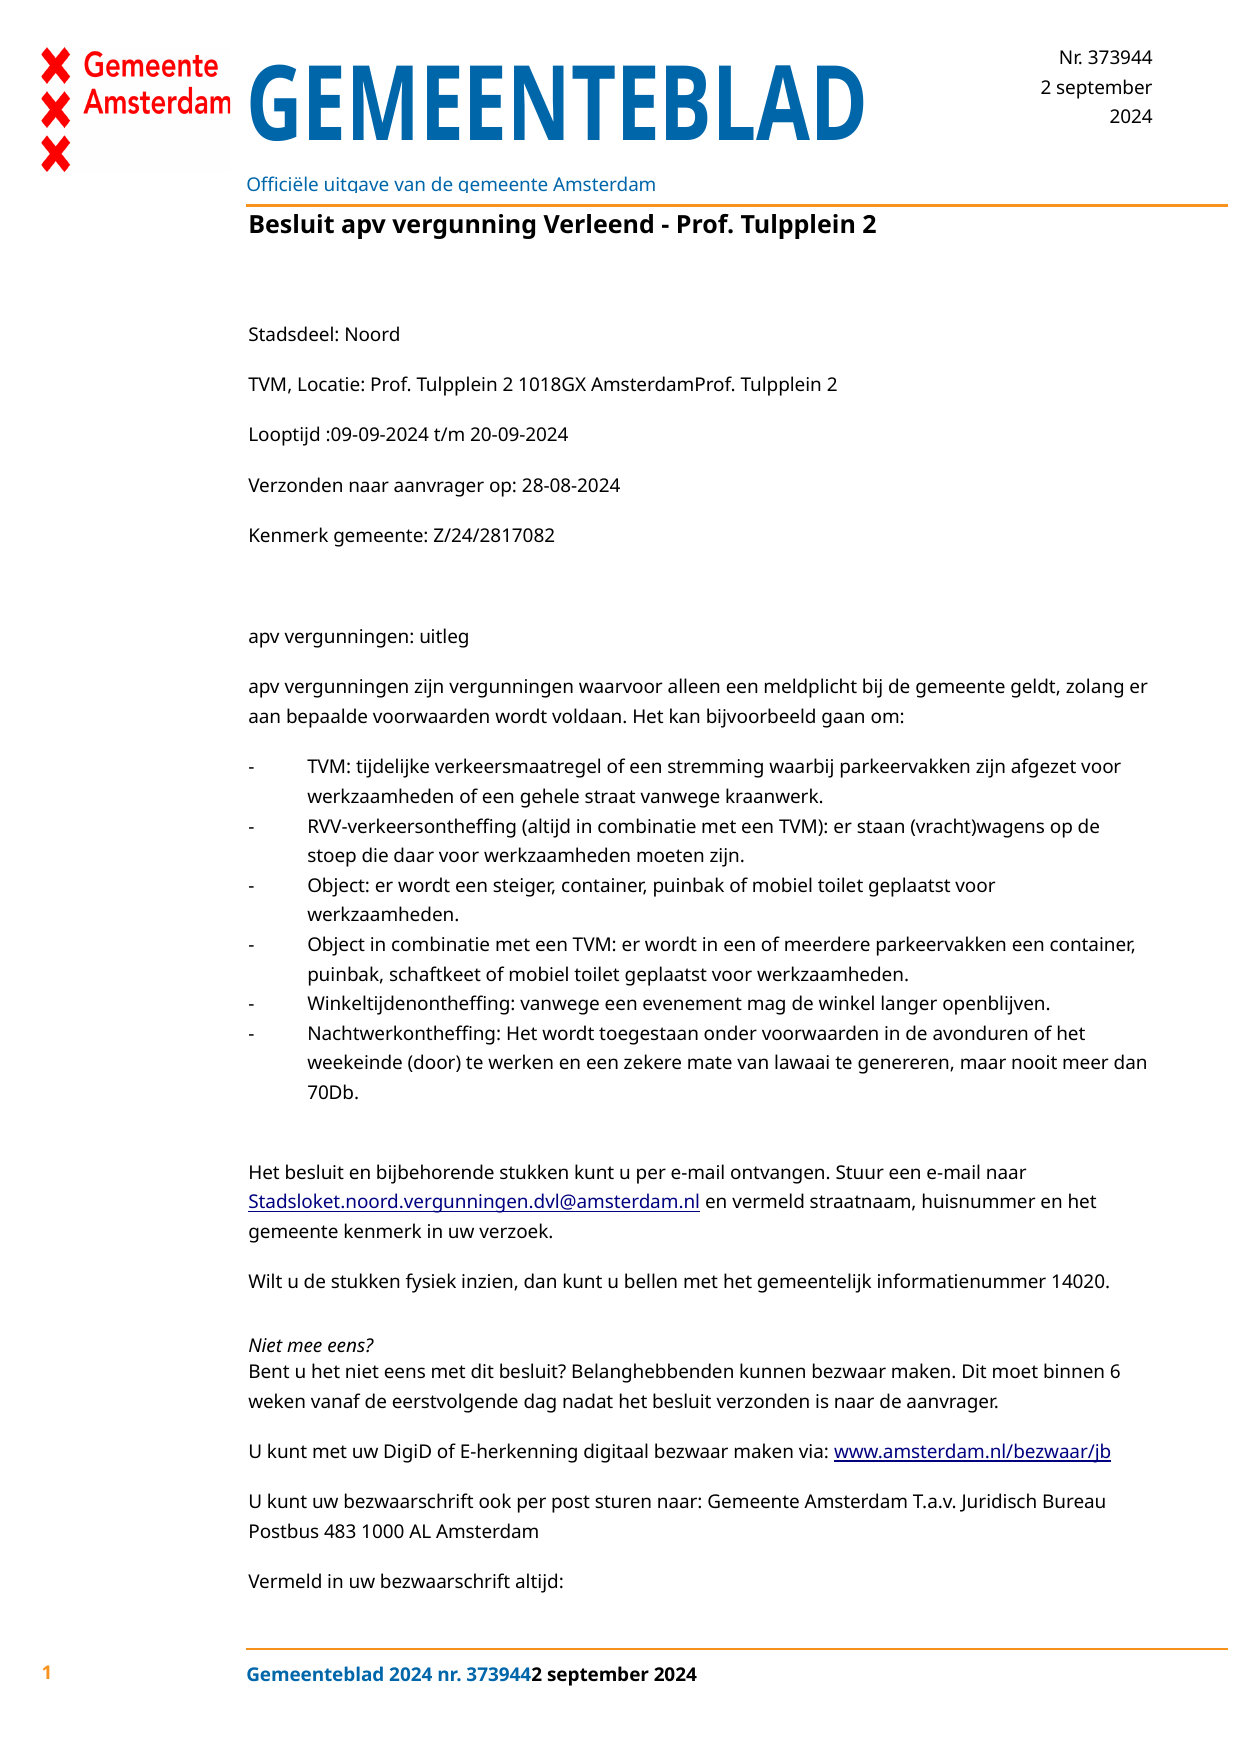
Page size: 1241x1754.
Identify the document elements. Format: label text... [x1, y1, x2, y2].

list Object in combinatie met een TVM: er wordt in een of meerdere parkeervakken een container, puinbak, schaftkeet of mobiel toilet geplaatst voor werkzaamheden. [248, 931, 1152, 986]
text Verzonden naar aanvrager op: 28-08-2024 [248, 472, 1152, 498]
text Het besluit en bijbehorende stukken kunt u per e-mail ontvangen. Stuur een e-mail naar Stadsloket.noord.vergunningen.dvl@amsterdam.nl en vermeld straatnaam, huisnummer en het gemeente kenmerk in uw verzoek. [248, 1159, 1152, 1244]
text Niet mee eens? [248, 1333, 1152, 1358]
list TVM: tijdelijke verkeersmaatregel of een stremming waarbij parkeervakken zijn afgezet voor werkzaamheden of een gehele straat vanwege kraanwerk. [248, 754, 1152, 809]
text Looptijd :09-09-2024 t/m 20-09-2024 [248, 422, 1152, 447]
text TVM, Locatie: Prof. Tulpplein 2 1018GX AmsterdamProf. Tulpplein 2 [248, 371, 1152, 397]
text Vermeld in uw bezwaarschrift altijd: [248, 1569, 1152, 1594]
list Object: er wordt een steiger, container, puinbak of mobiel toilet geplaatst voor werkzaamheden. [248, 872, 1152, 927]
text U kunt met uw DigiD of E-herkenning digitaal bezwaar maken via: www.amsterdam.nl/bezwaar/jb [248, 1438, 1152, 1464]
text apv vergunningen zijn vergunningen waarvoor alleen een meldplicht bij de gemeente geldt, zolang er aan bepaalde voorwaarden wordt voldaan. Het kan bijvoorbeeld gaan om: [248, 674, 1152, 729]
text Stadsdeel: Noord [248, 321, 1152, 346]
list RVV-verkeersontheffing (altijd in combinatie met een TVM): er staan (vracht)wagens op de stoep die daar voor werkzaamheden moeten zijn. [248, 813, 1152, 868]
text Kenmerk gemeente: Z/24/2817082 [248, 522, 1152, 548]
picture [41, 47, 231, 172]
text U kunt uw bezwaarschrift ook per post sturen naar: Gemeente Amsterdam T.a.v. Juridisch Bureau Postbus 483 1000 AL Amsterdam [248, 1489, 1152, 1544]
text Bent u het niet eens met dit besluit? Belanghebbenden kunnen bezwaar maken. Dit moet binnen 6 weken vanaf de eerstvolgende dag nadat het besluit verzonden is naar de aanvrager. [248, 1358, 1152, 1414]
list Winkeltijdenontheffing: vanwege een evenement mag de winkel langer openblijven. [248, 990, 1152, 1016]
text Besluit apv vergunning Verleend - Prof. Tulpplein 2 [248, 207, 1152, 241]
list Nachtwerkontheffing: Het wordt toegestaan onder voorwaarden in de avonduren of het weekeinde (door) te werken en een zekere mate van lawaai te genereren, maar nooit meer dan 70Db. [248, 1020, 1152, 1105]
text Wilt u de stukken fysiek inzien, dan kunt u bellen met het gemeentelijk informatienummer 14020. [248, 1269, 1152, 1294]
text apv vergunningen: uitleg [248, 623, 1152, 649]
